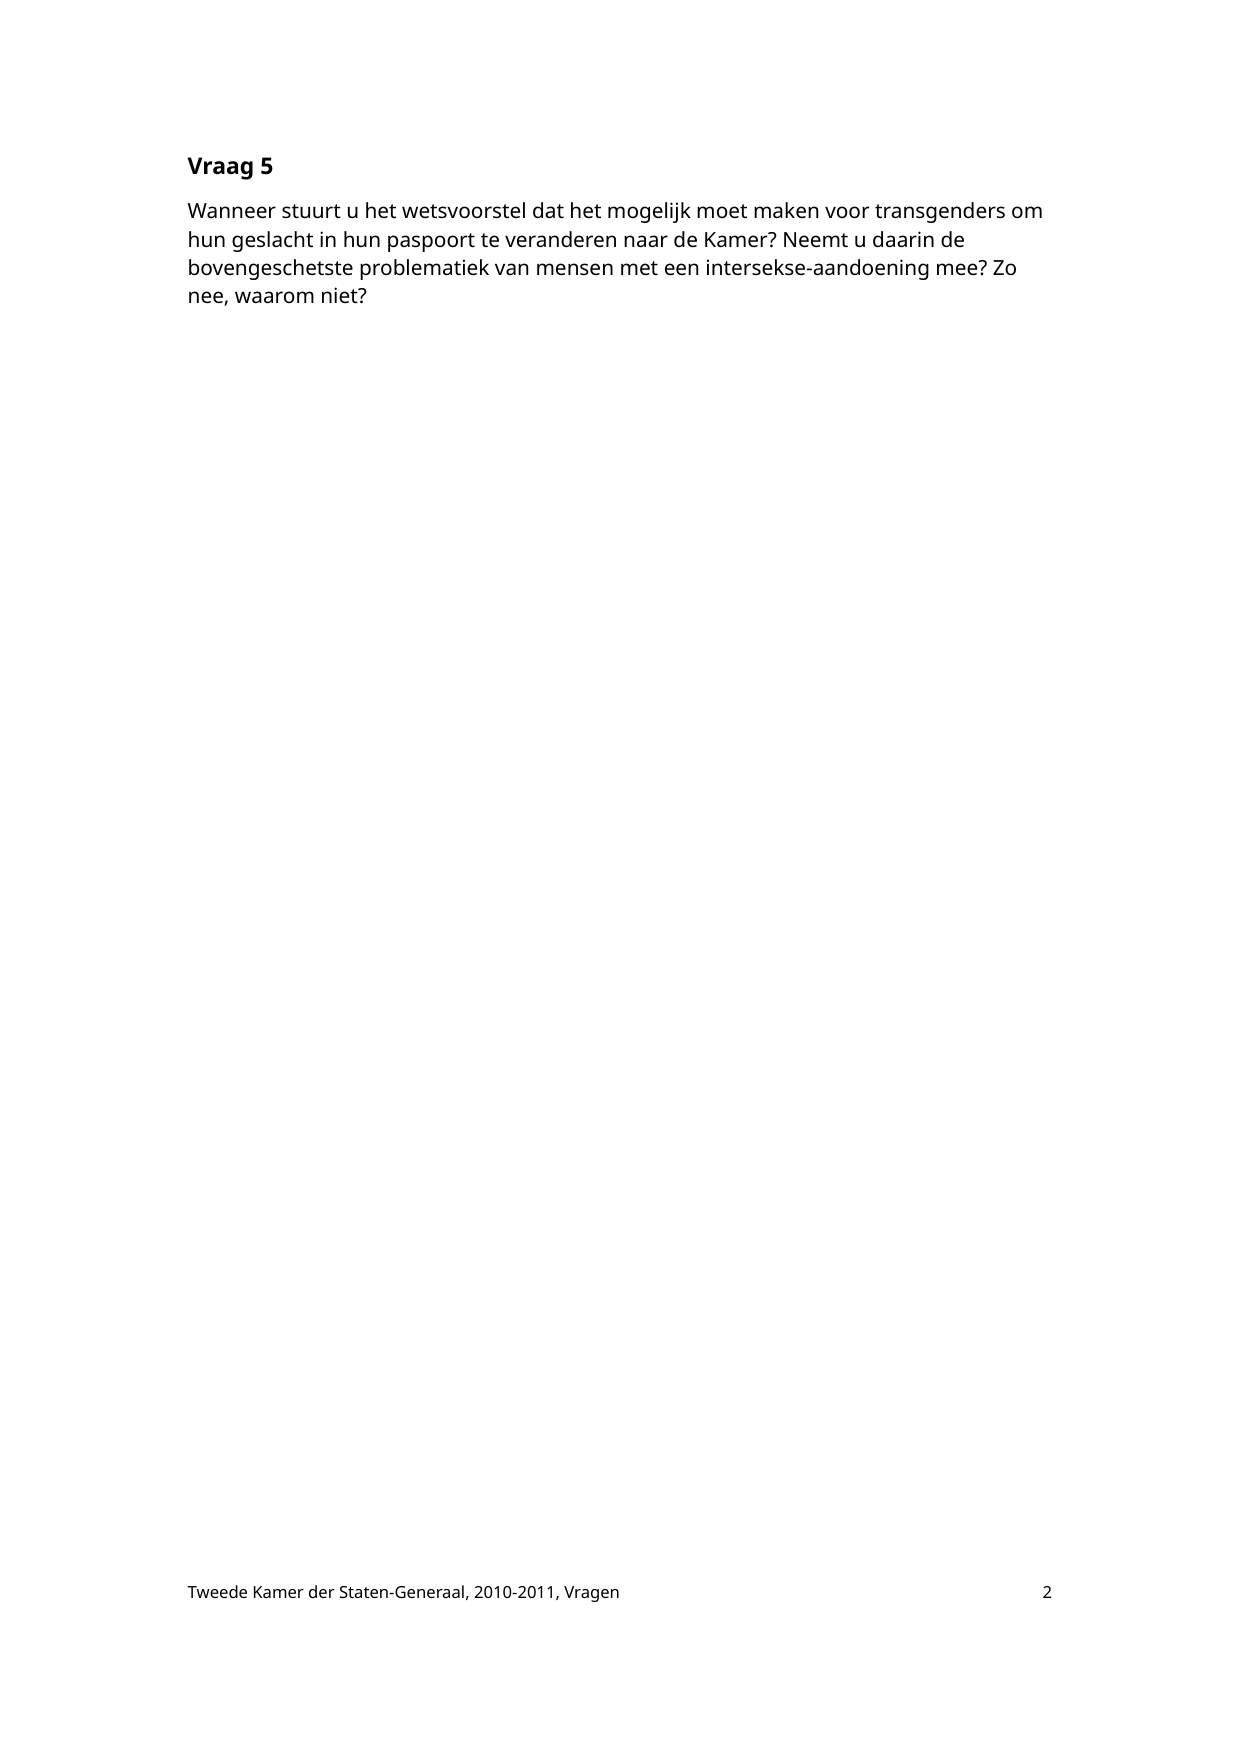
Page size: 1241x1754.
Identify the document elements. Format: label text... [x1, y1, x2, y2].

subtitle Vraag 5 [187, 150, 1053, 181]
text Wanneer stuurt u het wetsvoorstel dat het mogelijk moet maken voor transgenders om hun geslacht in hun paspoort te veranderen naar de Kamer? Neemt u daarin de bovengeschetste problematiek van mensen met een intersekse-aandoening mee? Zo nee, waarom niet? [187, 196, 1053, 310]
